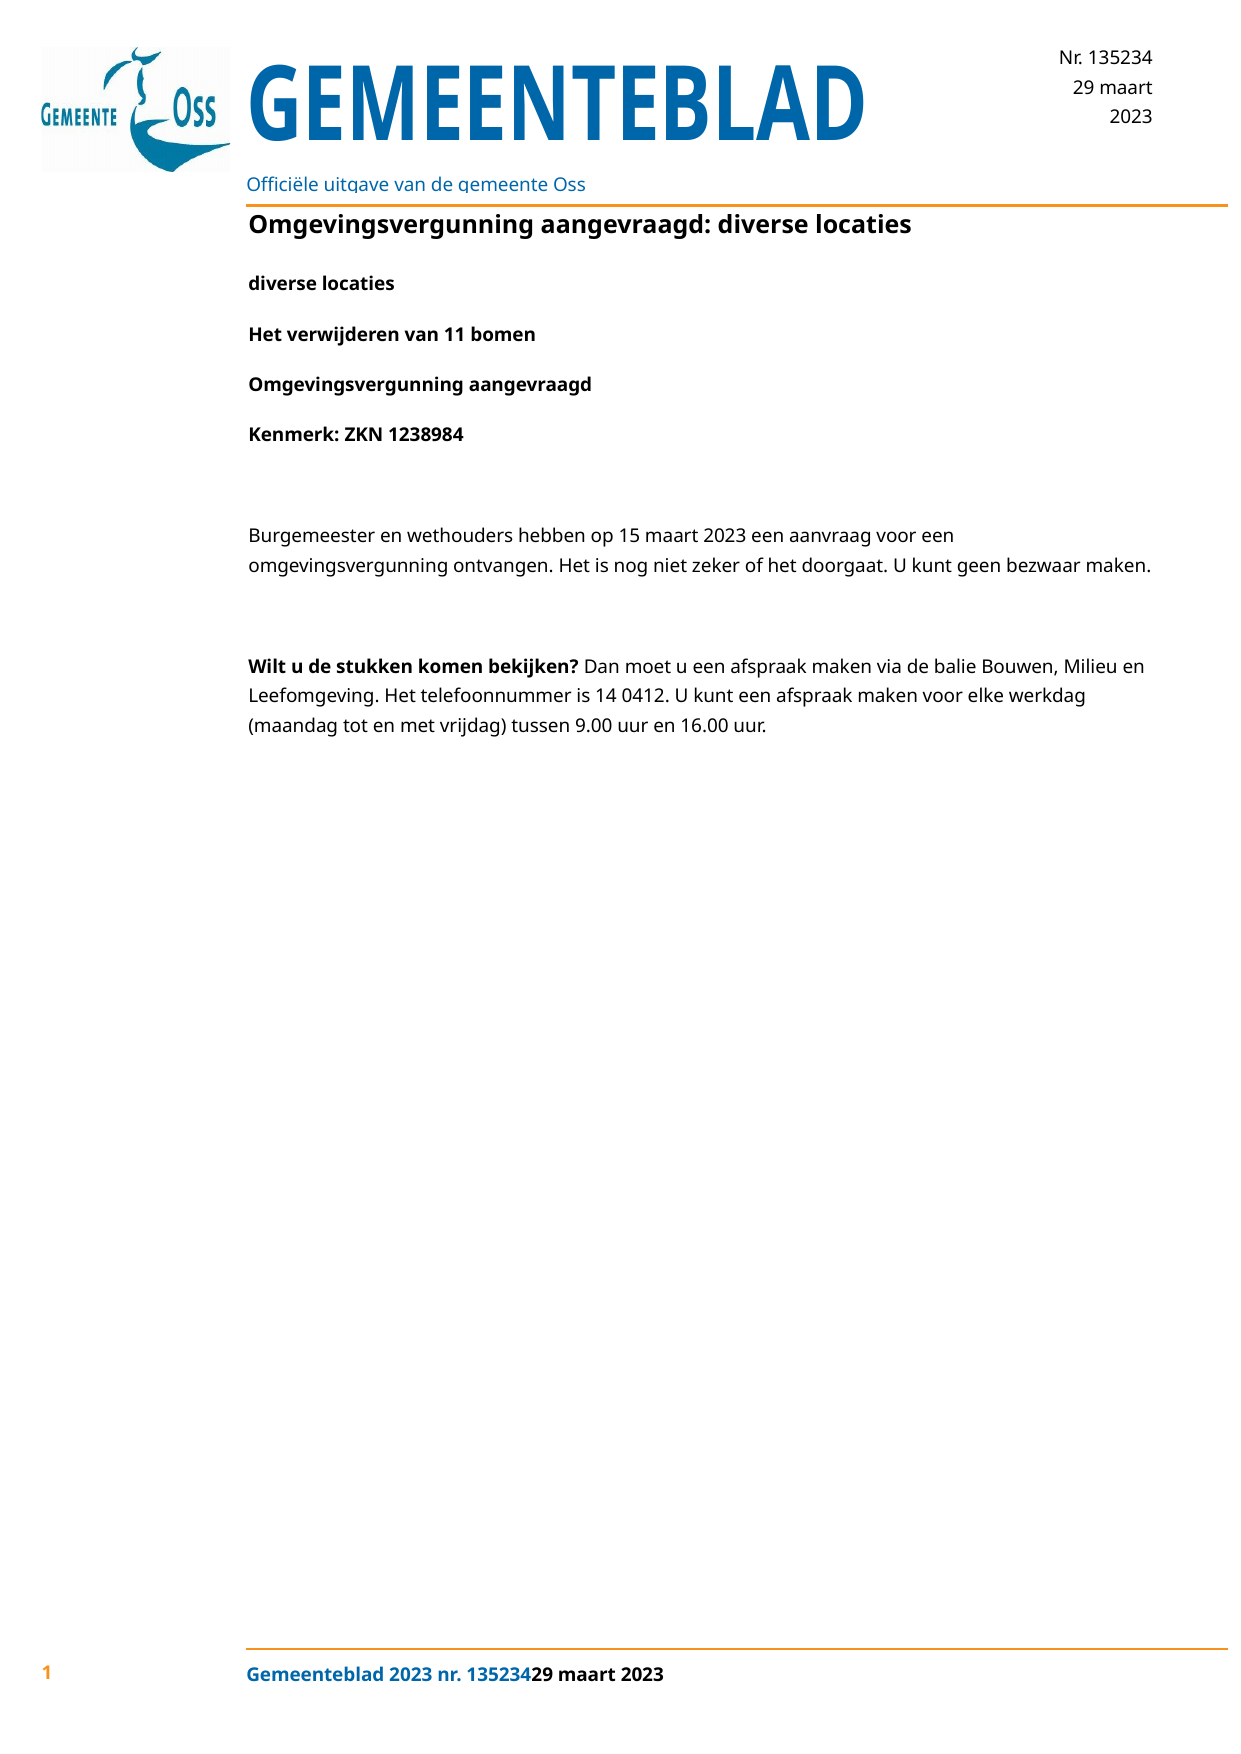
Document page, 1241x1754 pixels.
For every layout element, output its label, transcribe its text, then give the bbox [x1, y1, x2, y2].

text Het verwijderen van 11 bomen [248, 321, 1152, 346]
text Burgemeester en wethouders hebben op 15 maart 2023 een aanvraag voor een omgevingsvergunning ontvangen. Het is nog niet zeker of het doorgaat. U kunt geen bezwaar maken. [248, 522, 1152, 578]
text Omgevingsvergunning aangevraagd [248, 371, 1152, 397]
text Kenmerk: ZKN 1238984 [248, 422, 1152, 447]
text Omgevingsvergunning aangevraagd: diverse locaties [248, 207, 1152, 241]
picture [41, 47, 231, 172]
text Wilt u de stukken komen bekijken? Dan moet u een afspraak maken via de balie Bouwen, Milieu en Leefomgeving. Het telefoonnummer is 14 0412. U kunt een afspraak maken voor elke werkdag (maandag tot en met vrijdag) tussen 9.00 uur en 16.00 uur. [248, 653, 1152, 738]
text diverse locaties [248, 270, 1152, 296]
